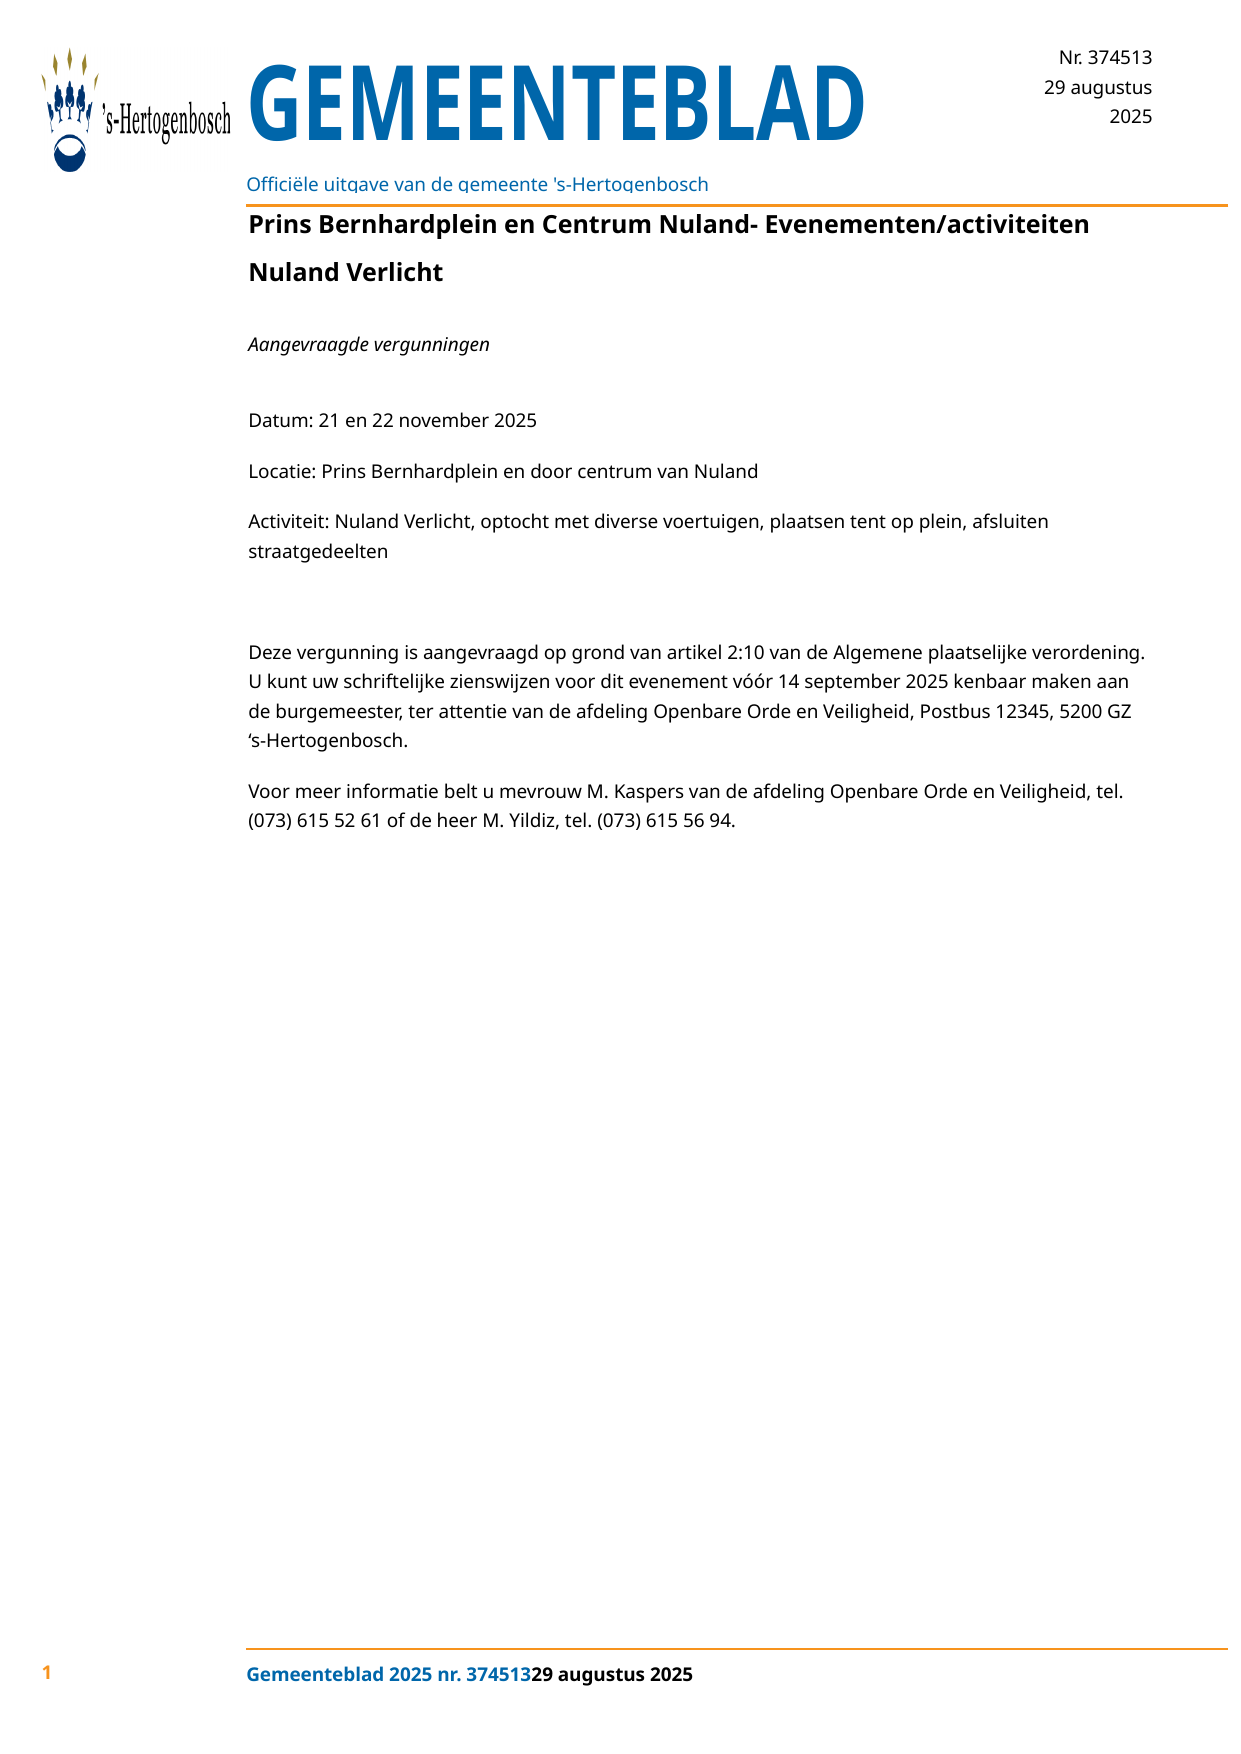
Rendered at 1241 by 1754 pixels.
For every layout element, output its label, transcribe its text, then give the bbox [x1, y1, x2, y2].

picture [41, 47, 231, 172]
text Voor meer informatie belt u mevrouw M. Kaspers van de afdeling Openbare Orde en Veiligheid, tel. (073) 615 52 61 of de heer M. Yildiz, tel. (073) 615 56 94. [248, 778, 1152, 833]
text Deze vergunning is aangevraagd op grond van artikel 2:10 van de Algemene plaatselijke verordening. U kunt uw schriftelijke zienswijzen voor dit evenement vóór 14 september 2025 kenbaar maken aan de burgemeester, ter attentie van de afdeling Openbare Orde en Veiligheid, Postbus 12345, 5200 GZ ‘s-Hertogenbosch. [248, 639, 1152, 753]
text Datum: 21 en 22 november 2025 [248, 408, 1152, 433]
text Activiteit: Nuland Verlicht, optocht met diverse voertuigen, plaatsen tent op plein, afsluiten straatgedeelten [248, 508, 1152, 564]
text Aangevraagde vergunningen [248, 331, 1152, 357]
text Prins Bernhardplein en Centrum Nuland- Evenementen/activiteiten Nuland Verlicht [248, 207, 1152, 288]
text Locatie: Prins Bernhardplein en door centrum van Nuland [248, 458, 1152, 484]
